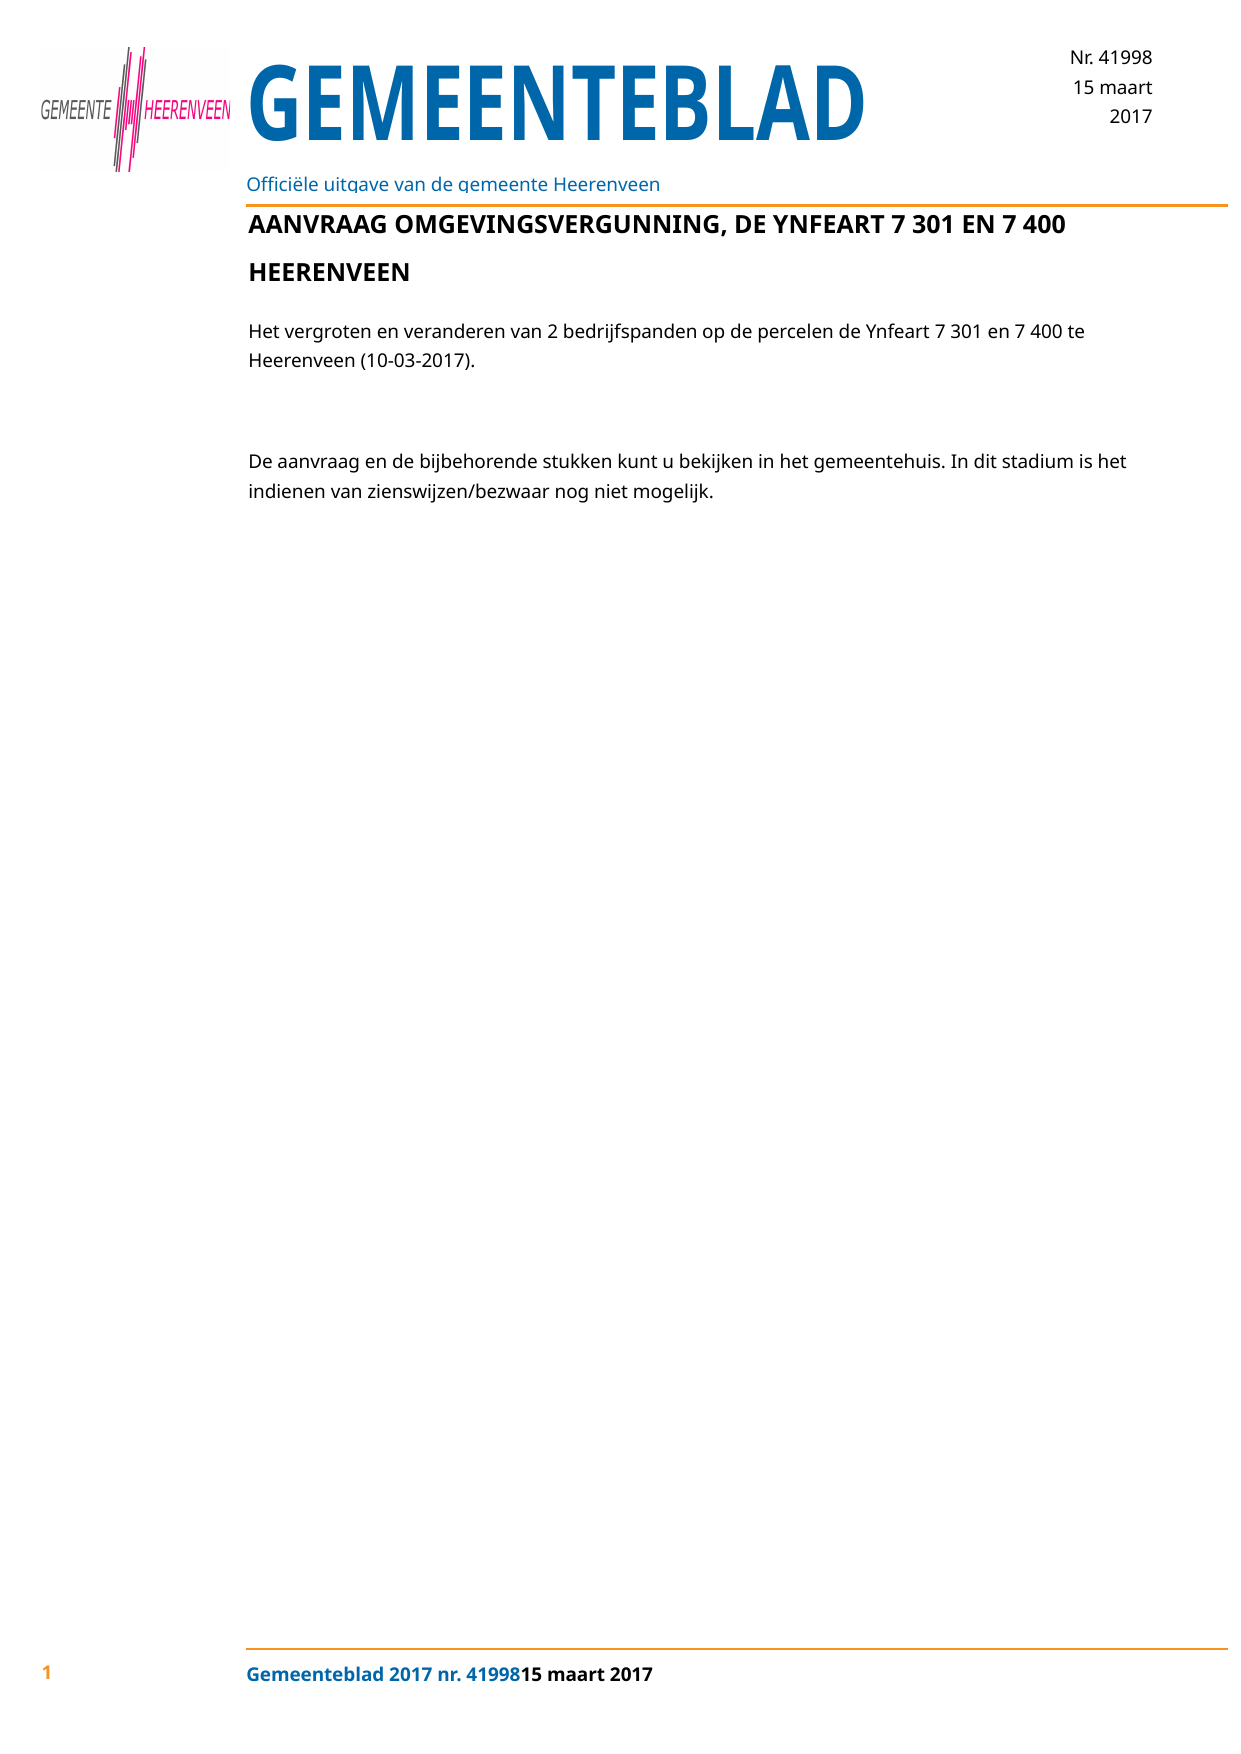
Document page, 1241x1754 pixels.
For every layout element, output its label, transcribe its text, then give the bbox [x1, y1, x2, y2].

text De aanvraag en de bijbehorende stukken kunt u bekijken in het gemeentehuis. In dit stadium is het indienen van zienswijzen/bezwaar nog niet mogelijk. [248, 448, 1152, 504]
text AANVRAAG OMGEVINGSVERGUNNING, DE YNFEART 7 301 EN 7 400 HEERENVEEN [248, 207, 1152, 288]
picture [41, 47, 231, 172]
text Het vergroten en veranderen van 2 bedrijfspanden op de percelen de Ynfeart 7 301 en 7 400 te Heerenveen (10-03-2017). [248, 318, 1152, 373]
